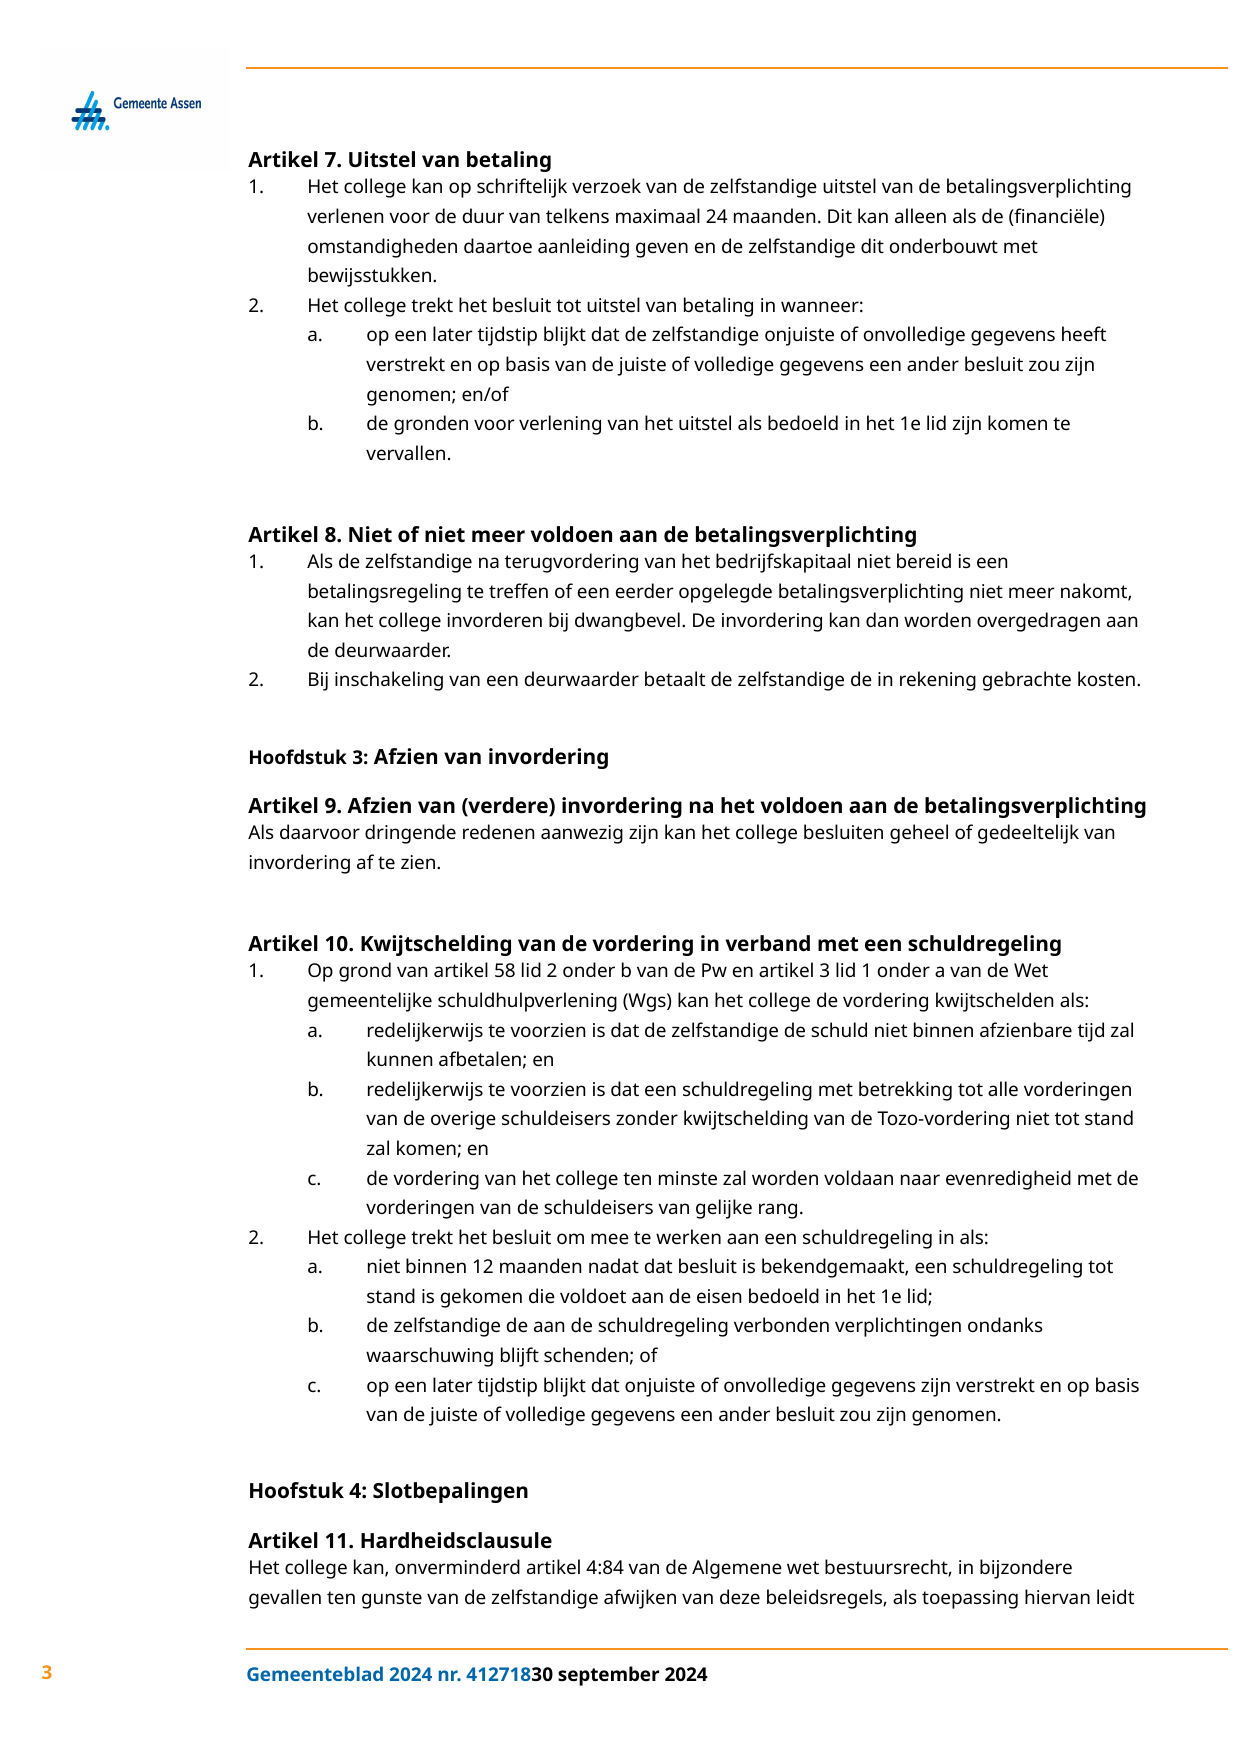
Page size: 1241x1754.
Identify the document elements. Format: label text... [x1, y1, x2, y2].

text Het college kan, onverminderd artikel 4:84 van de Algemene wet bestuursrecht, in bijzondere gevallen ten gunste van de zelfstandige afwijken van deze beleidsregels, als toepassing hiervan leidt [248, 1554, 1152, 1609]
list de gronden voor verlening van het uitstel als bedoeld in het 1e lid zijn komen te vervallen. [307, 410, 1152, 466]
text Artikel 10. Kwijtschelding van de vordering in verband met een schuldregeling [248, 929, 1152, 958]
list de zelfstandige de aan de schuldregeling verbonden verplichtingen ondanks waarschuwing blijft schenden; of [307, 1313, 1152, 1368]
text Artikel 9. Afzien van (verdere) invordering na het voldoen aan de betalingsverplichting [248, 791, 1152, 819]
list Als de zelfstandige na terugvordering van het bedrijfskapitaal niet bereid is een betalingsregeling te treffen of een eerder opgelegde betalingsverplichting niet meer nakomt, kan het college invorderen bij dwangbevel. De invordering kan dan worden overgedragen aan de deurwaarder. [248, 548, 1152, 663]
list de vordering van het college ten minste zal worden voldaan naar evenredigheid met de vorderingen van de schuldeisers van gelijke rang. [307, 1165, 1152, 1220]
list redelijkerwijs te voorzien is dat een schuldregeling met betrekking tot alle vorderingen van de overige schuldeisers zonder kwijtschelding van de Tozo-vordering niet tot stand zal komen; en [307, 1076, 1152, 1161]
list op een later tijdstip blijkt dat de zelfstandige onjuiste of onvolledige gegevens heeft verstrekt en op basis van de juiste of volledige gegevens een ander besluit zou zijn genomen; en/of [307, 322, 1152, 406]
list Het college trekt het besluit om mee te werken aan een schuldregeling in als: [248, 1224, 1152, 1249]
text Artikel 7. Uitstel van betaling [248, 145, 1152, 174]
text Als daarvoor dringende redenen aanwezig zijn kan het college besluiten geheel of gedeeltelijk van invordering af te zien. [248, 819, 1152, 875]
text Artikel 11. Hardheidsclausule [248, 1526, 1152, 1554]
list Bij inschakeling van een deurwaarder betaalt de zelfstandige de in rekening gebrachte kosten. [248, 667, 1152, 692]
text Artikel 8. Niet of niet meer voldoen aan de betalingsverplichting [248, 520, 1152, 548]
picture [41, 47, 231, 172]
list Op grond van artikel 58 lid 2 onder b van de Pw en artikel 3 lid 1 onder a van de Wet gemeentelijke schuldhulpverlening (Wgs) kan het college de vordering kwijtschelden als: [248, 958, 1152, 1013]
list Het college kan op schriftelijk verzoek van de zelfstandige uitstel van de betalingsverplichting verlenen voor de duur van telkens maximaal 24 maanden. Dit kan alleen als de (financiële) omstandigheden daartoe aanleiding geven en de zelfstandige dit onderbouwt met bewijsstukken. [248, 174, 1152, 288]
list op een later tijdstip blijkt dat onjuiste of onvolledige gegevens zijn verstrekt en op basis van de juiste of volledige gegevens een ander besluit zou zijn genomen. [307, 1372, 1152, 1427]
list Het college trekt het besluit tot uitstel van betaling in wanneer: [248, 292, 1152, 318]
list redelijkerwijs te voorzien is dat de zelfstandige de schuld niet binnen afzienbare tijd zal kunnen afbetalen; en [307, 1017, 1152, 1072]
list niet binnen 12 maanden nadat dat besluit is bekendgemaakt, een schuldregeling tot stand is gekomen die voldoet aan de eisen bedoeld in het 1e lid; [307, 1253, 1152, 1309]
text Hoofstuk 4: Slotbepalingen [248, 1477, 1152, 1505]
text Hoofdstuk 3: Afzien van invordering [248, 742, 1152, 770]
